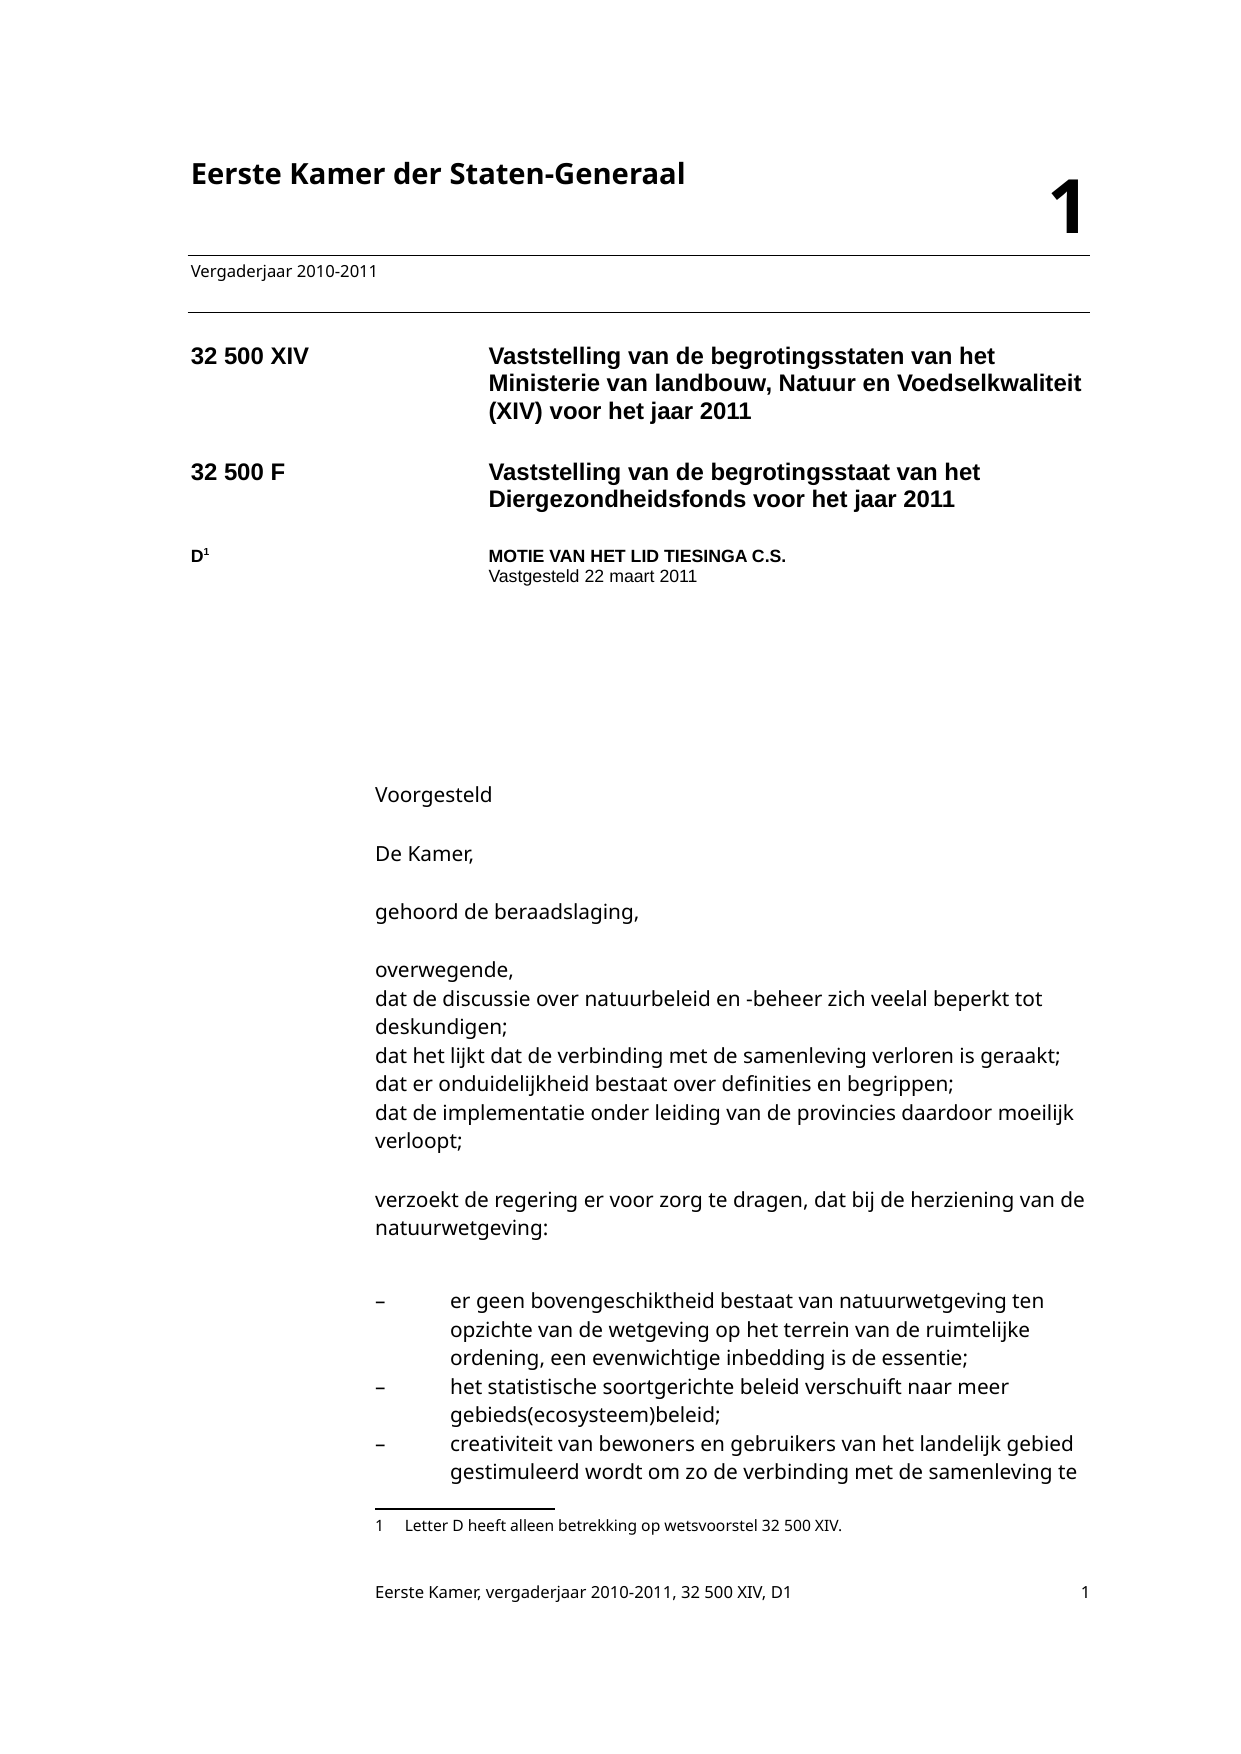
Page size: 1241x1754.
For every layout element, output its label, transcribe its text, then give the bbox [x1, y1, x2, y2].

text dat de discussie over natuurbeleid en -beheer zich veelal beperkt tot deskundigen; [375, 984, 1090, 1041]
table_cell Vergaderjaar 2010-2011 [188, 256, 485, 312]
text dat er onduidelijkheid bestaat over definities en begrippen; [375, 1069, 1090, 1098]
text verzoekt de regering er voor zorg te dragen, dat bij de herziening van de natuurwetgeving: [375, 1185, 1090, 1242]
table_header 1 [910, 150, 1090, 255]
text gehoord de beraadslaging, [375, 897, 1090, 926]
table_cell [485, 313, 1090, 339]
table_cell [485, 256, 1090, 312]
table_cell MOTIE VAN HET LID TIESINGA C.S. Vastgesteld 22 maart 2011 [485, 543, 1090, 662]
table_cell 32 500 XIV [188, 339, 485, 454]
table_cell [188, 313, 485, 339]
text De Kamer, [375, 839, 1090, 867]
text overwegende, [375, 956, 1090, 984]
list creativiteit van bewoners en gebruikers van het landelijk gebied gestimuleerd wordt om zo de verbinding met de samenleving te [375, 1429, 1090, 1486]
text Voorgesteld [375, 780, 1090, 809]
table_cell Vaststelling van de begrotingsstaat van het Diergezondheidsfonds voor het jaar 2011 [485, 455, 1090, 543]
list het statistische soortgerichte beleid verschuift naar meer gebieds(ecosysteem)beleid; [375, 1372, 1090, 1429]
list er geen bovengeschiktheid bestaat van natuurwetgeving ten opzichte van de wetgeving op het terrein van de ruimtelijke ordening, een evenwichtige inbedding is de essentie; [375, 1287, 1090, 1372]
table_header Eerste Kamer der Staten-Generaal [188, 150, 909, 255]
table_cell 32 500 F [188, 455, 485, 543]
table_cell Vaststelling van de begrotingsstaten van het Ministerie van landbouw, Natuur en Voedselkwaliteit (XIV) voor het jaar 2011 [485, 339, 1090, 454]
table_cell D [188, 543, 485, 662]
text dat de implementatie onder leiding van de provincies daardoor moeilijk verloopt; [375, 1098, 1090, 1155]
text dat het lijkt dat de verbinding met de samenleving verloren is geraakt; [375, 1041, 1090, 1069]
